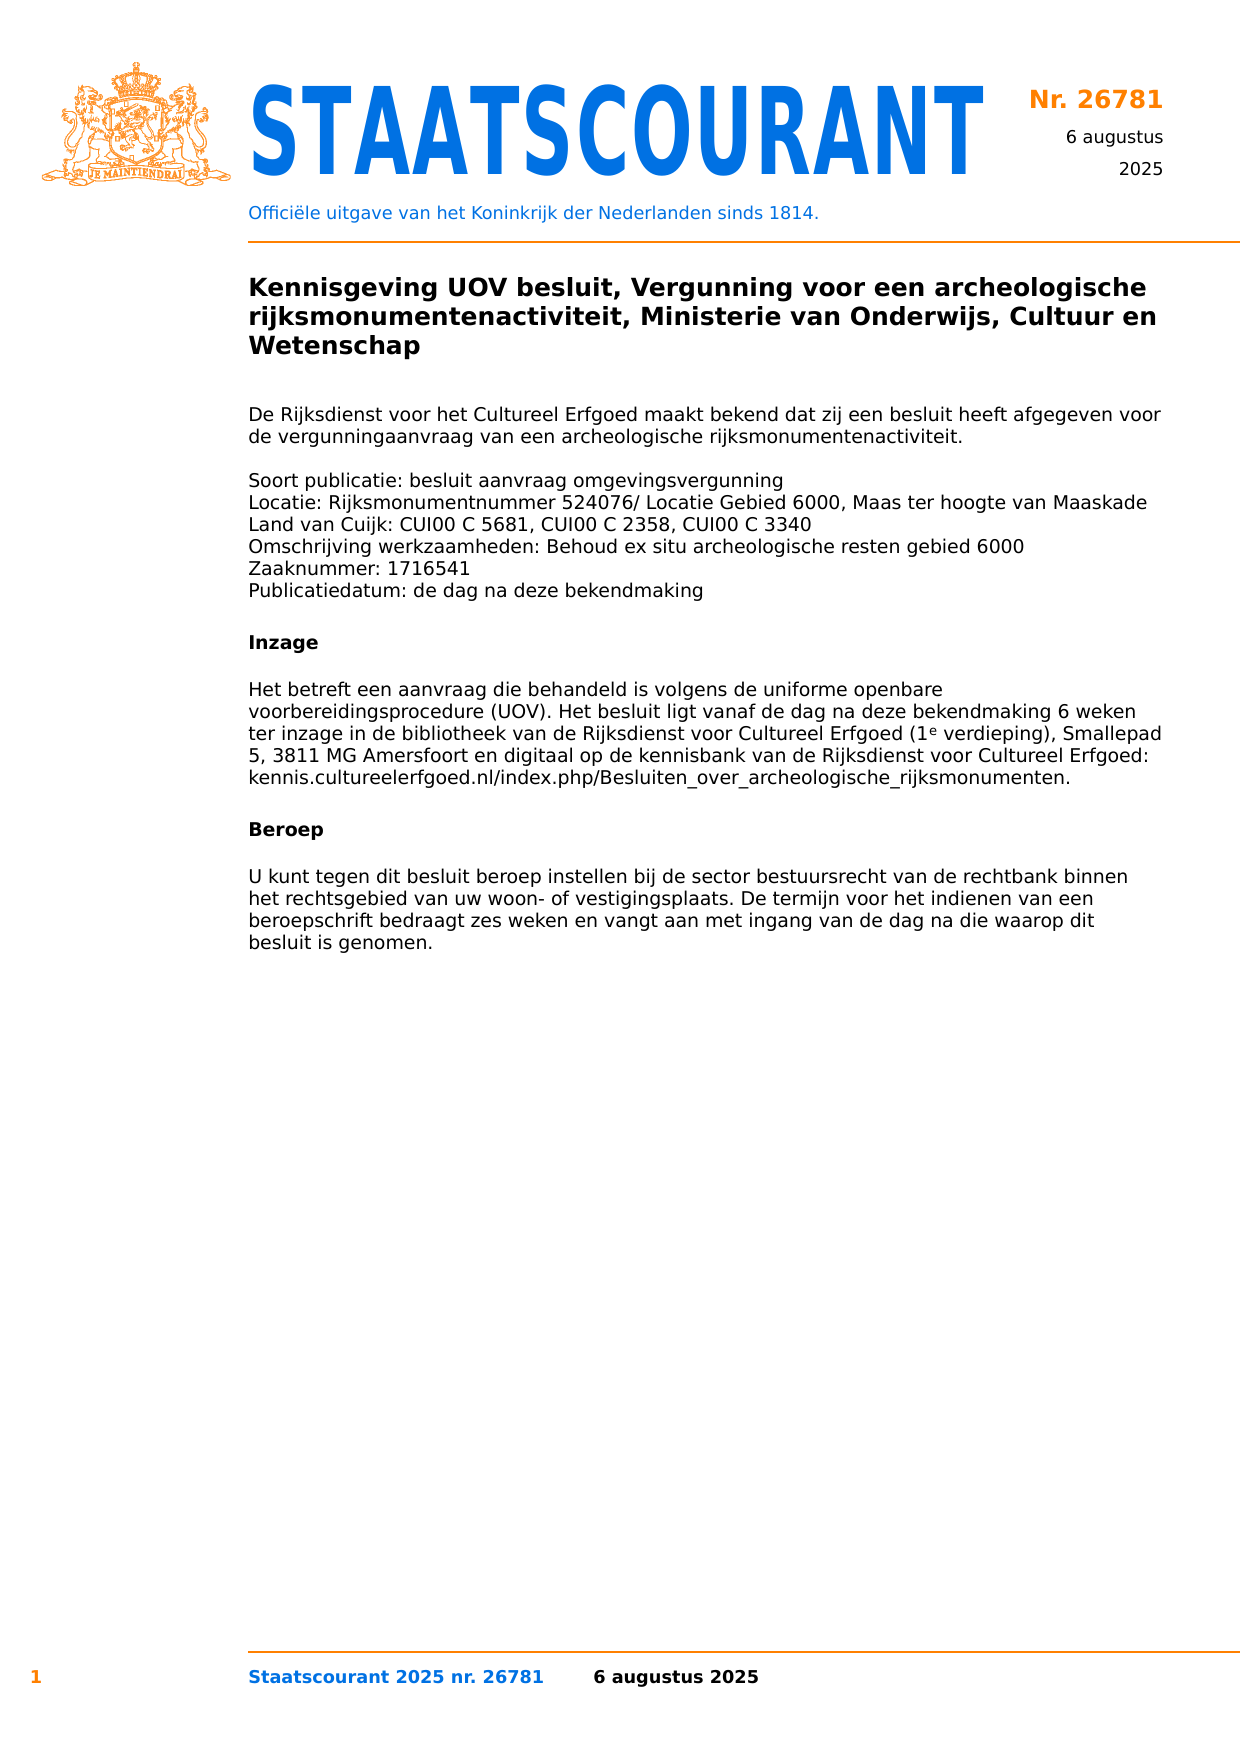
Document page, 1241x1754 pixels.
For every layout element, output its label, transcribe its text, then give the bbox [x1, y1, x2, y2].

text Omschrijving werkzaamheden: Behoud ex situ archeologische resten gebied 6000 [248, 536, 1163, 558]
table_header STAATSCOURANT [248, 62, 998, 203]
subtitle Inzage [248, 632, 1163, 654]
table_cell 6 augustus [998, 121, 1240, 153]
table_header [25, 62, 248, 241]
text Het betreft een aanvraag die behandeld is volgens de uniforme openbare voorbereidingsprocedure (UOV). Het besluit ligt vanaf de dag na deze bekendmaking 6 weken ter inzage in de bibliotheek van de Rijksdienst voor Cultureel Erfgoed (1e verdieping), Smallepad 5, 3811 MG Amersfoort en digitaal op de kennisbank van de Rijksdienst voor Cultureel Erfgoed: kennis.cultureelerfgoed.nl/index.php/Besluiten_over_archeologische_rijksmonumenten. [248, 679, 1163, 789]
subtitle Beroep [248, 819, 1163, 841]
text De Rijksdienst voor het Cultureel Erfgoed maakt bekend dat zij een besluit heeft afgegeven voor de vergunningaanvraag van een archeologische rijksmonumentenactiviteit. [248, 404, 1163, 448]
text Publicatiedatum: de dag na deze bekendmaking [248, 580, 1163, 602]
table_cell Officiële uitgave van het Koninkrijk der Nederlanden sinds 1814. [248, 203, 1240, 241]
subtitle Kennisgeving UOV besluit, Vergunning voor een archeologische rijksmonumentenactiviteit, Ministerie van Onderwijs, Cultuur en Wetenschap [248, 273, 1163, 361]
text Soort publicatie: besluit aanvraag omgevingsvergunning [248, 470, 1163, 492]
text Locatie: Rijksmonumentnummer 524076/ Locatie Gebied 6000, Maas ter hoogte van Maaskade Land van Cuijk: CUI00 C 5681, CUI00 C 2358, CUI00 C 3340 [248, 492, 1163, 536]
table_header Nr. 26781 [998, 62, 1240, 121]
table_cell 2025 [998, 153, 1240, 203]
text U kunt tegen dit besluit beroep instellen bij de sector bestuursrecht van de rechtbank binnen het rechtsgebied van uw woon- of vestigingsplaats. De termijn voor het indienen van een beroepschrift bedraagt zes weken en vangt aan met ingang van de dag na die waarop dit besluit is genomen. [248, 866, 1163, 954]
picture [41, 62, 231, 186]
text Zaaknummer: 1716541 [248, 558, 1163, 580]
